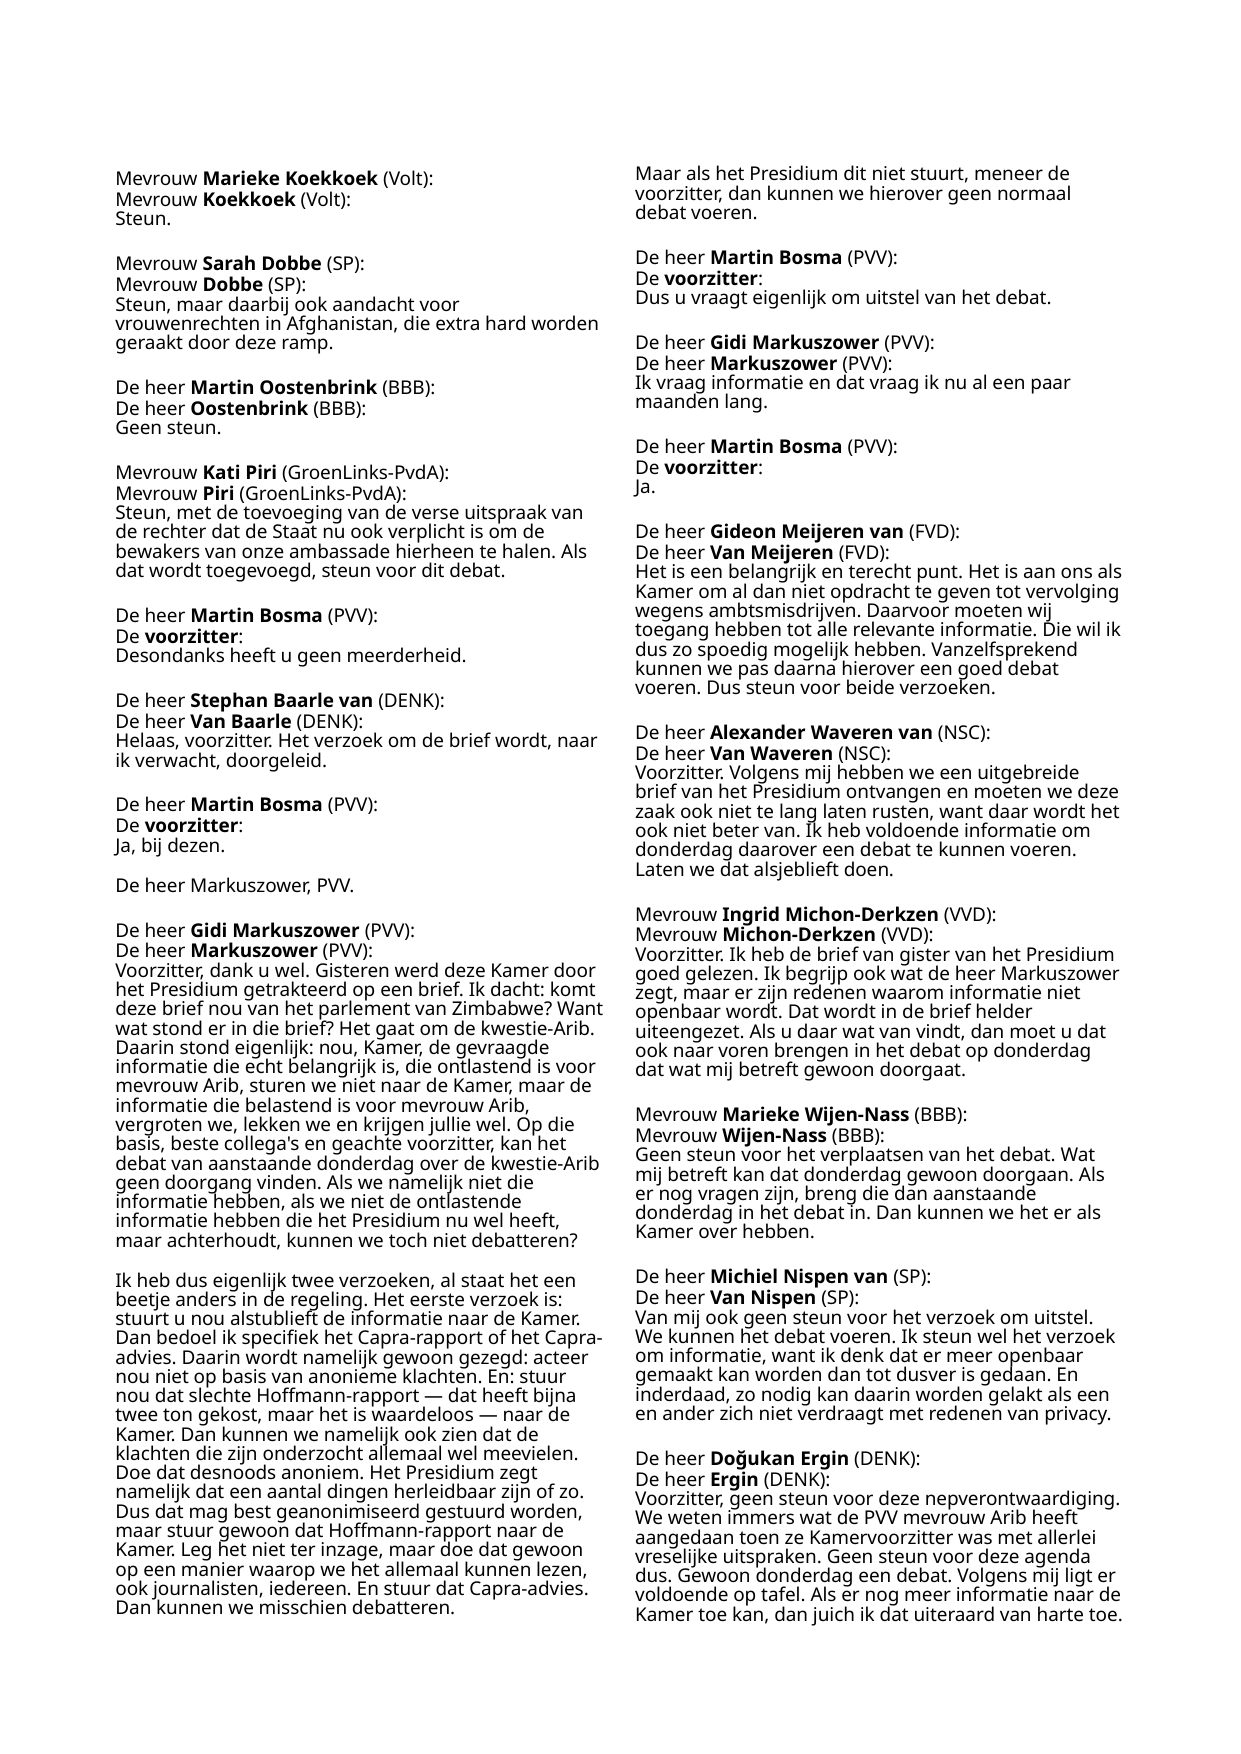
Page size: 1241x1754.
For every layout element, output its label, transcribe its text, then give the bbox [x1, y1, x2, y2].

text Mevrouw Marieke Wijen-Nass (BBB): [635, 1101, 1125, 1127]
text Voorzitter, dank u wel. Gisteren werd deze Kamer door het Presidium getrakteerd op een brief. Ik dacht: komt deze brief nou van het parlement van Zimbabwe? Want wat stond er in die brief? Het gaat om de kwestie-Arib. Daarin stond eigenlijk: nou, Kamer, de gevraagde informatie die echt belangrijk is, die ontlastend is voor mevrouw Arib, sturen we niet naar de Kamer, maar de informatie die belastend is voor mevrouw Arib, vergroten we, lekken we en krijgen jullie wel. Op die basis, beste collega's en geachte voorzitter, kan het debat van aanstaande donderdag over de kwestie-Arib geen doorgang vinden. Als we namelijk niet die informatie hebben, als we niet de ontlastende informatie hebben die het Presidium nu wel heeft, maar achterhoudt, kunnen we toch niet debatteren? [115, 962, 605, 1251]
text Ik vraag informatie en dat vraag ik nu al een paar maanden lang. [635, 374, 1125, 413]
text Mevrouw Ingrid Michon-Derkzen (VVD): [635, 901, 1125, 926]
text Dus u vraagt eigenlijk om uitstel van het debat. [635, 289, 1125, 308]
text Mevrouw Piri (GroenLinks-PvdA): [115, 485, 605, 504]
text De heer Martin Bosma (PVV): [635, 244, 1125, 270]
text De heer Markuszower, PVV. [115, 877, 605, 896]
text Voorzitter. Volgens mij hebben we een uitgebreide brief van het Presidium ontvangen en moeten we deze zaak ook niet te lang laten rusten, want daar wordt het ook niet beter van. Ik heb voldoende informatie om donderdag daarover een debat te kunnen voeren. Laten we dat alsjeblieft doen. [635, 764, 1125, 880]
text Mevrouw Dobbe (SP): [115, 276, 605, 296]
text Mevrouw Marieke Koekkoek (Volt): [115, 165, 605, 191]
text De heer Gidi Markuszower (PVV): [115, 917, 605, 942]
text De heer Martin Bosma (PVV): [115, 602, 605, 628]
text Ja. [635, 478, 1125, 498]
text Desondanks heeft u geen meerderheid. [115, 647, 605, 666]
text De heer Michiel Nispen van (SP): [635, 1264, 1125, 1289]
text Voorzitter. Ik heb de brief van gister van het Presidium goed gelezen. Ik begrijp ook wat de heer Markuszower zegt, maar er zijn redenen waarom informatie niet openbaar wordt. Dat wordt in de brief helder uiteengezet. Als u daar wat van vindt, dan moet u dat ook naar voren brengen in het debat op donderdag dat wat mij betreft gewoon doorgaat. [635, 946, 1125, 1081]
text Geen steun voor het verplaatsen van het debat. Wat mij betreft kan dat donderdag gewoon doorgaan. Als er nog vragen zijn, breng die dan aanstaande donderdag in het debat in. Dan kunnen we het er als Kamer over hebben. [635, 1146, 1125, 1243]
text De heer Van Baarle (DENK): [115, 713, 605, 732]
text Geen steun. [115, 419, 605, 438]
text Voorzitter, geen steun voor deze nepverontwaardiging. We weten immers wat de PVV mevrouw Arib heeft aangedaan toen ze Kamervoorzitter was met allerlei vreselijke uitspraken. Geen steun voor deze agenda dus. Gewoon donderdag een debat. Volgens mij ligt er voldoende op tafel. Als er nog meer informatie naar de Kamer toe kan, dan juich ik dat uiteraard van harte toe. [635, 1490, 1125, 1625]
text Steun, met de toevoeging van de verse uitspraak van de rechter dat de Staat nu ook verplicht is om de bewakers van onze ambassade hierheen te halen. Als dat wordt toegevoegd, steun voor dit debat. [115, 504, 605, 581]
text De heer Doğukan Ergin (DENK): [635, 1445, 1125, 1471]
text De heer Ergin (DENK): [635, 1471, 1125, 1490]
text De heer Martin Oostenbrink (BBB): [115, 374, 605, 400]
text De voorzitter: [115, 628, 605, 647]
text Mevrouw Koekkoek (Volt): [115, 191, 605, 210]
text De heer Gideon Meijeren van (FVD): [635, 518, 1125, 544]
text De voorzitter: [635, 459, 1125, 478]
text De heer Martin Bosma (PVV): [115, 792, 605, 817]
text Het is een belangrijk en terecht punt. Het is aan ons als Kamer om al dan niet opdracht te geven tot vervolging wegens ambtsmisdrijven. Daarvoor moeten wij toegang hebben tot alle relevante informatie. Die wil ik dus zo spoedig mogelijk hebben. Vanzelfsprekend kunnen we pas daarna hierover een goed debat voeren. Dus steun voor beide verzoeken. [635, 563, 1125, 698]
text Mevrouw Wijen-Nass (BBB): [635, 1127, 1125, 1146]
text De voorzitter: [115, 817, 605, 837]
text De heer Gidi Markuszower (PVV): [635, 329, 1125, 355]
text Van mij ook geen steun voor het verzoek om uitstel. We kunnen het debat voeren. Ik steun wel het verzoek om informatie, want ik denk dat er meer openbaar gemaakt kan worden dan tot dusver is gedaan. En inderdaad, zo nodig kan daarin worden gelakt als een en ander zich niet verdraagt met redenen van privacy. [635, 1309, 1125, 1424]
text De heer Markuszower (PVV): [635, 355, 1125, 374]
text Steun. [115, 210, 605, 230]
text De heer Stephan Baarle van (DENK): [115, 687, 605, 713]
text De heer Markuszower (PVV): [115, 942, 605, 962]
text De voorzitter: [635, 270, 1125, 289]
text Ik heb dus eigenlijk twee verzoeken, al staat het een beetje anders in de regeling. Het eerste verzoek is: stuurt u nou alstublieft de informatie naar de Kamer. Dan bedoel ik specifiek het Capra-rapport of het Capra-advies. Daarin wordt namelijk gewoon gezegd: acteer nou niet op basis van anonieme klachten. En: stuur nou dat slechte Hoffmann-rapport — dat heeft bijna twee ton gekost, maar het is waardeloos — naar de Kamer. Dan kunnen we namelijk ook zien dat de klachten die zijn onderzocht allemaal wel meevielen. Doe dat desnoods anoniem. Het Presidium zegt namelijk dat een aantal dingen herleidbaar zijn of zo. Dus dat mag best geanonimiseerd gestuurd worden, maar stuur gewoon dat Hoffmann-rapport naar de Kamer. Leg het niet ter inzage, maar doe dat gewoon op een manier waarop we het allemaal kunnen lezen, ook journalisten, iedereen. En stuur dat Capra-advies. Dan kunnen we misschien debatteren. [115, 1272, 605, 1618]
text Steun, maar daarbij ook aandacht voor vrouwenrechten in Afghanistan, die extra hard worden geraakt door deze ramp. [115, 296, 605, 353]
text Helaas, voorzitter. Het verzoek om de brief wordt, naar ik verwacht, doorgeleid. [115, 732, 605, 771]
text De heer Alexander Waveren van (NSC): [635, 719, 1125, 745]
text De heer Martin Bosma (PVV): [635, 433, 1125, 459]
text Ja, bij dezen. [115, 837, 605, 856]
text Maar als het Presidium dit niet stuurt, meneer de voorzitter, dan kunnen we hierover geen normaal debat voeren. [635, 165, 1125, 223]
text Mevrouw Michon-Derkzen (VVD): [635, 926, 1125, 946]
text Mevrouw Kati Piri (GroenLinks-PvdA): [115, 459, 605, 485]
text De heer Van Meijeren (FVD): [635, 544, 1125, 563]
text De heer Oostenbrink (BBB): [115, 400, 605, 419]
text De heer Van Waveren (NSC): [635, 745, 1125, 764]
text Mevrouw Sarah Dobbe (SP): [115, 251, 605, 276]
text De heer Van Nispen (SP): [635, 1289, 1125, 1309]
